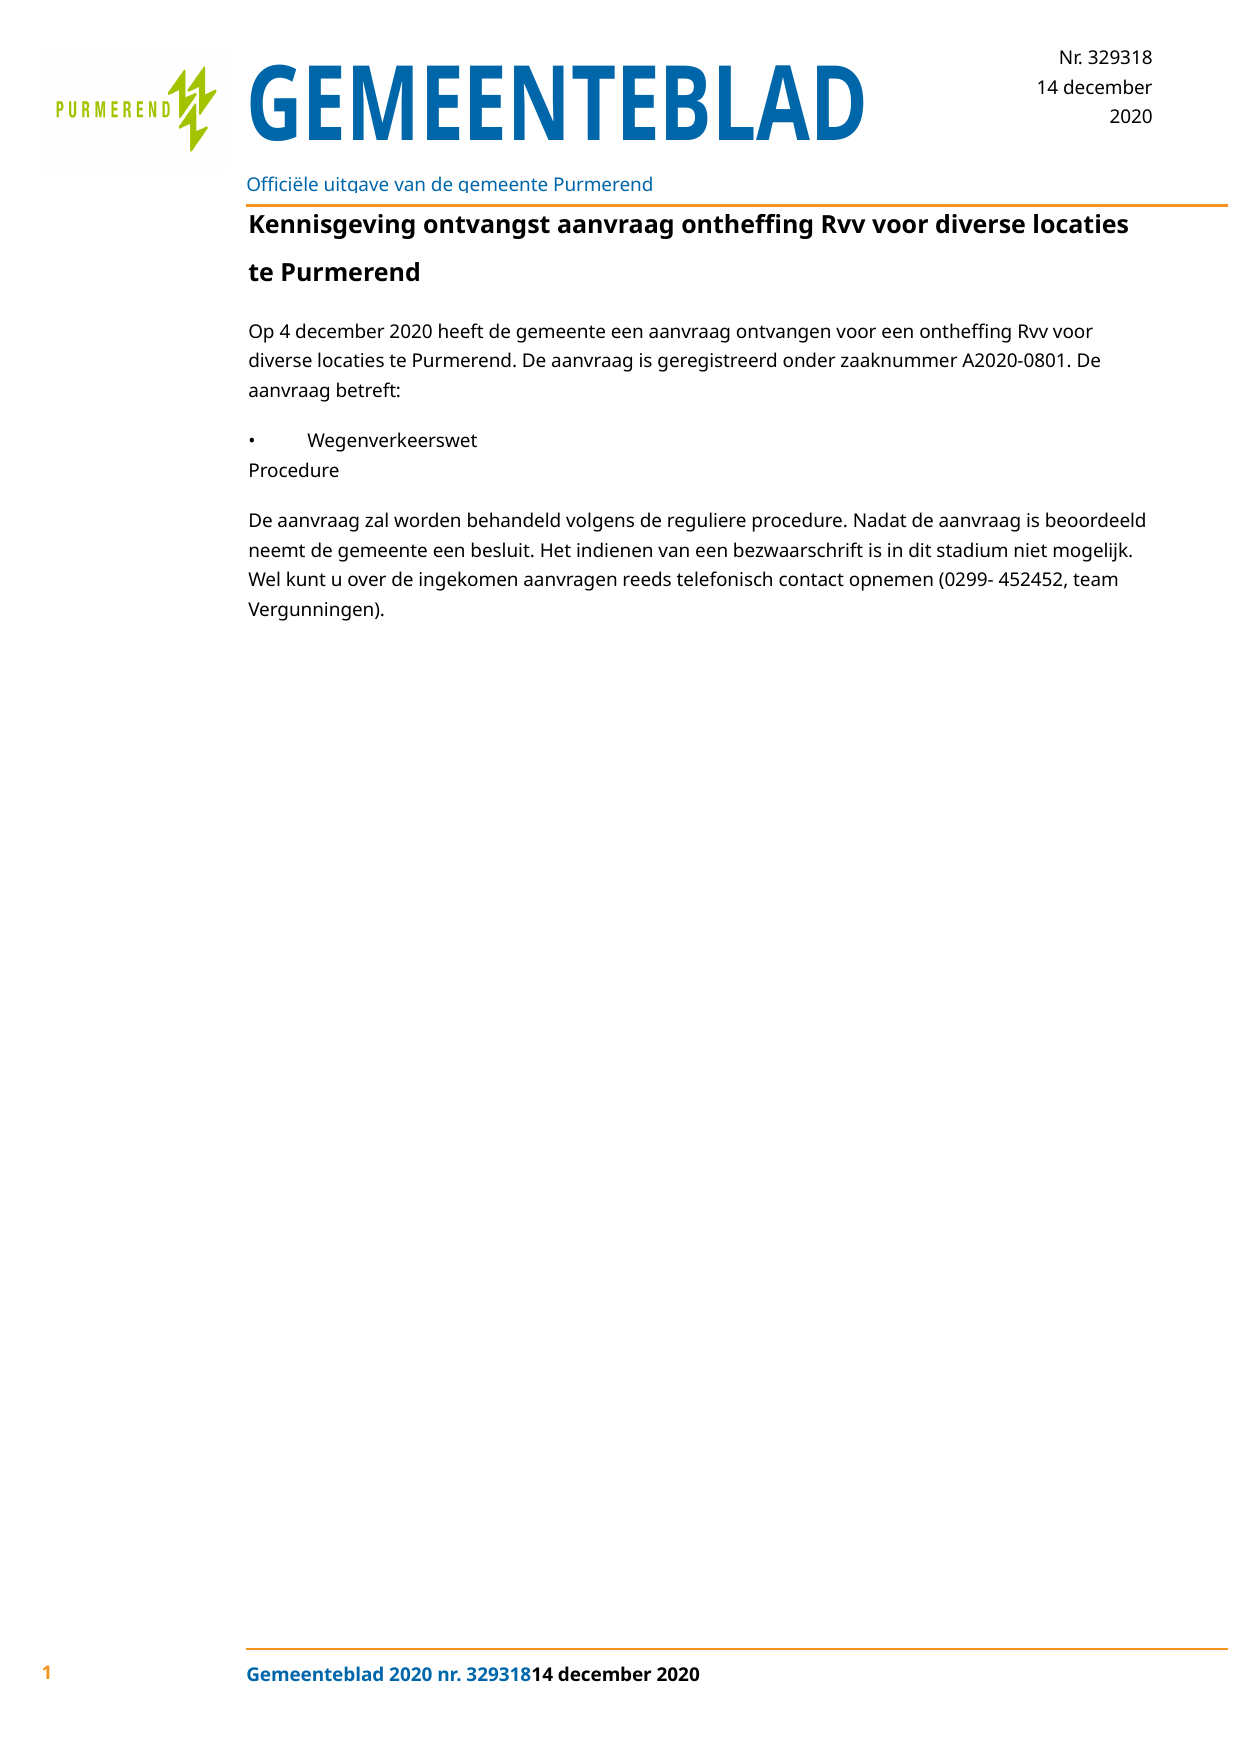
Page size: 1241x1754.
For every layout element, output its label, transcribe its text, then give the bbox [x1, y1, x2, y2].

picture [41, 47, 231, 172]
text De aanvraag zal worden behandeld volgens de reguliere procedure. Nadat de aanvraag is beoordeeld neemt de gemeente een besluit. Het indienen van een bezwaarschrift is in dit stadium niet mogelijk. Wel kunt u over de ingekomen aanvragen reeds telefonisch contact opnemen (0299- 452452, team Vergunningen). [248, 507, 1152, 622]
list Wegenverkeerswet [248, 427, 1152, 453]
text Op 4 december 2020 heeft de gemeente een aanvraag ontvangen voor een ontheffing Rvv voor diverse locaties te Purmerend. De aanvraag is geregistreerd onder zaaknummer A2020-0801. De aanvraag betreft: [248, 318, 1152, 403]
text Kennisgeving ontvangst aanvraag ontheffing Rvv voor diverse locaties te Purmerend [248, 207, 1152, 288]
text Procedure [248, 457, 1152, 483]
